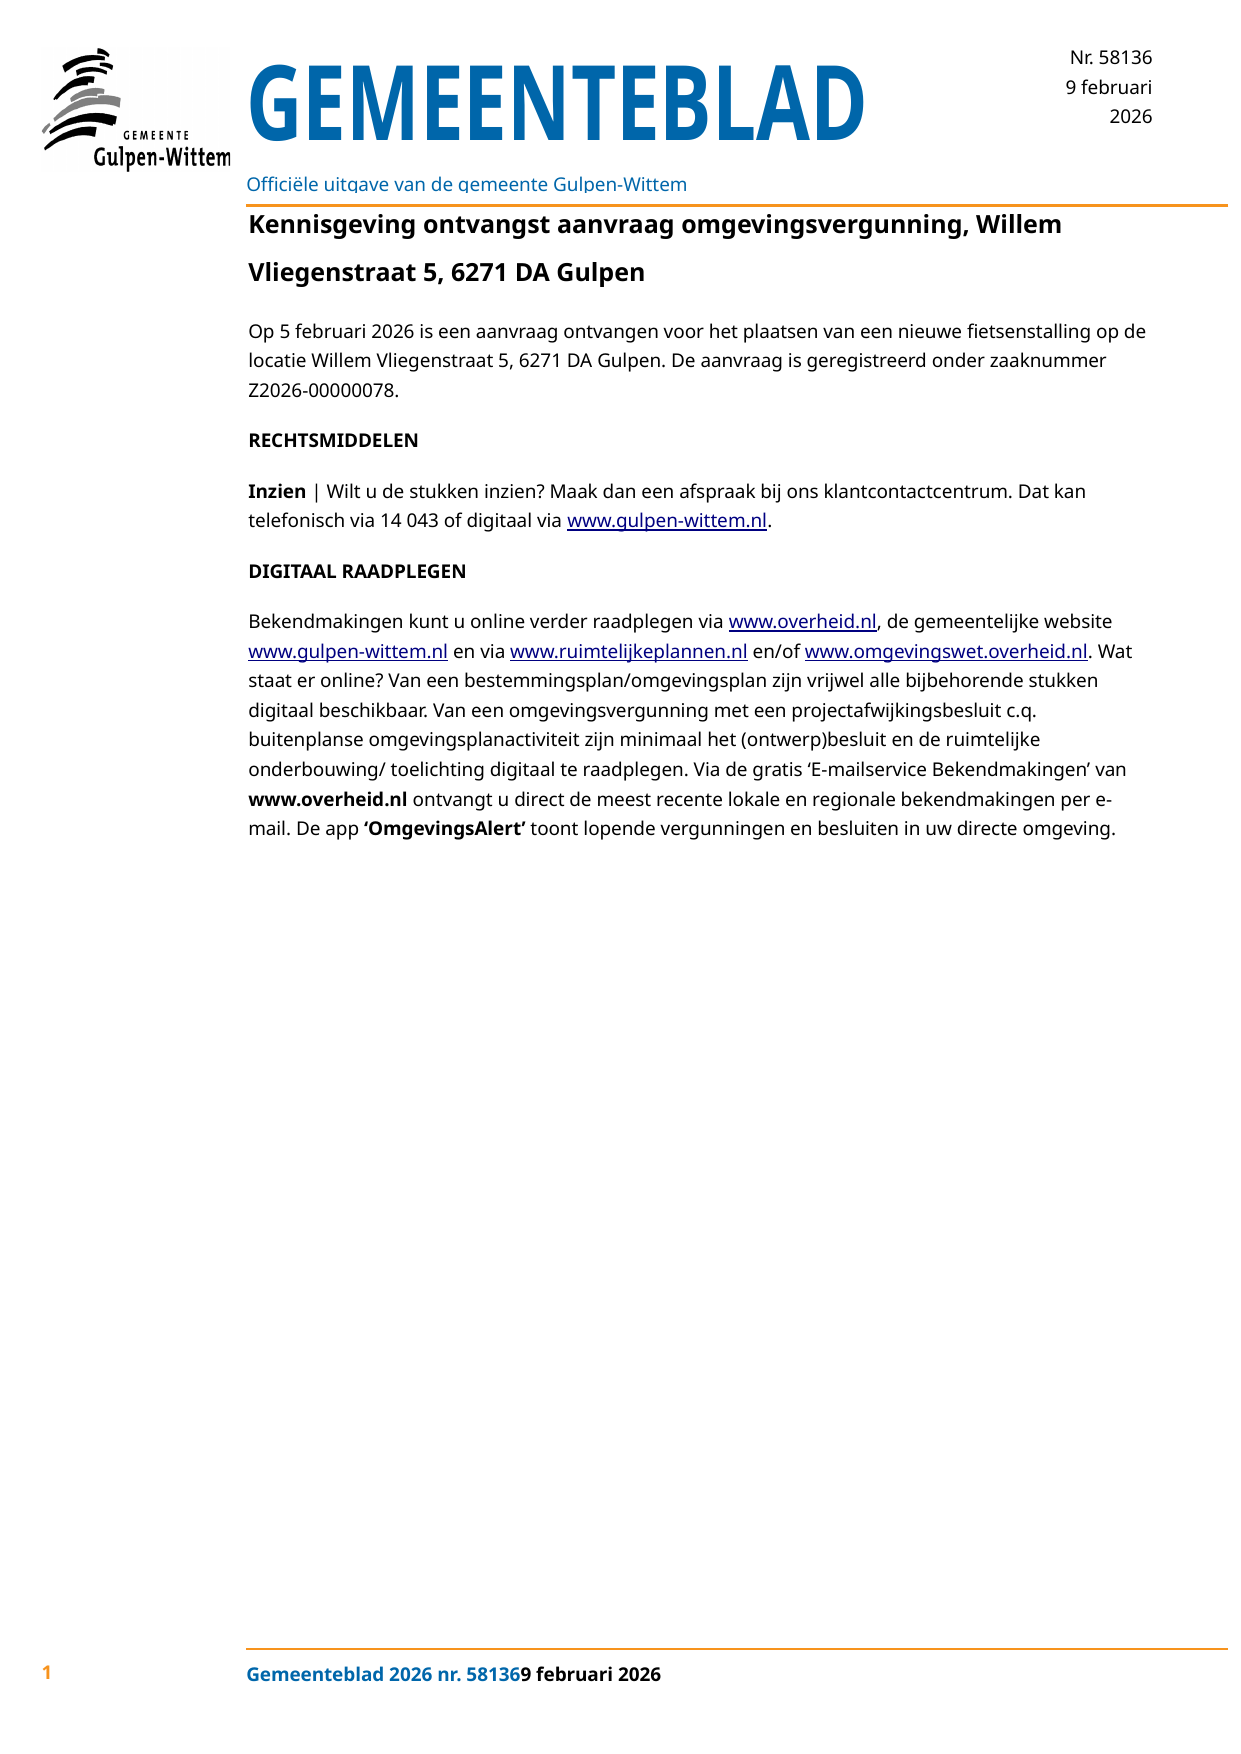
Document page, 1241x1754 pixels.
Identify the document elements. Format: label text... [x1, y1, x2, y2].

text Kennisgeving ontvangst aanvraag omgevingsvergunning, Willem Vliegenstraat 5, 6271 DA Gulpen [248, 207, 1152, 288]
text Op 5 februari 2026 is een aanvraag ontvangen voor het plaatsen van een nieuwe fietsenstalling op de locatie Willem Vliegenstraat 5, 6271 DA Gulpen. De aanvraag is geregistreerd onder zaaknummer Z2026-00000078. [248, 318, 1152, 403]
text Bekendmakingen kunt u online verder raadplegen via www.overheid.nl, de gemeentelijke website www.gulpen-wittem.nl en via www.ruimtelijkeplannen.nl en/of www.omgevingswet.overheid.nl. Wat staat er online? Van een bestemmingsplan/omgevingsplan zijn vrijwel alle bijbehorende stukken digitaal beschikbaar. Van een omgevingsvergunning met een projectafwijkingsbesluit c.q. buitenplanse omgevingsplanactiviteit zijn minimaal het (ontwerp)besluit en de ruimtelijke onderbouwing/ toelichting digitaal te raadplegen. Via de gratis ‘E-mailservice Bekendmakingen’ van www.overheid.nl ontvangt u direct de meest recente lokale en regionale bekendmakingen per e-mail. De app ‘OmgevingsAlert’ toont lopende vergunningen en besluiten in uw directe omgeving. [248, 608, 1152, 841]
picture [41, 47, 231, 172]
text RECHTSMIDDELEN [248, 427, 1152, 453]
text DIGITAAL RAADPLEGEN [248, 558, 1152, 584]
text Inzien | Wilt u de stukken inzien? Maak dan een afspraak bij ons klantcontactcentrum. Dat kan telefonisch via 14 043 of digitaal via www.gulpen-wittem.nl. [248, 478, 1152, 533]
